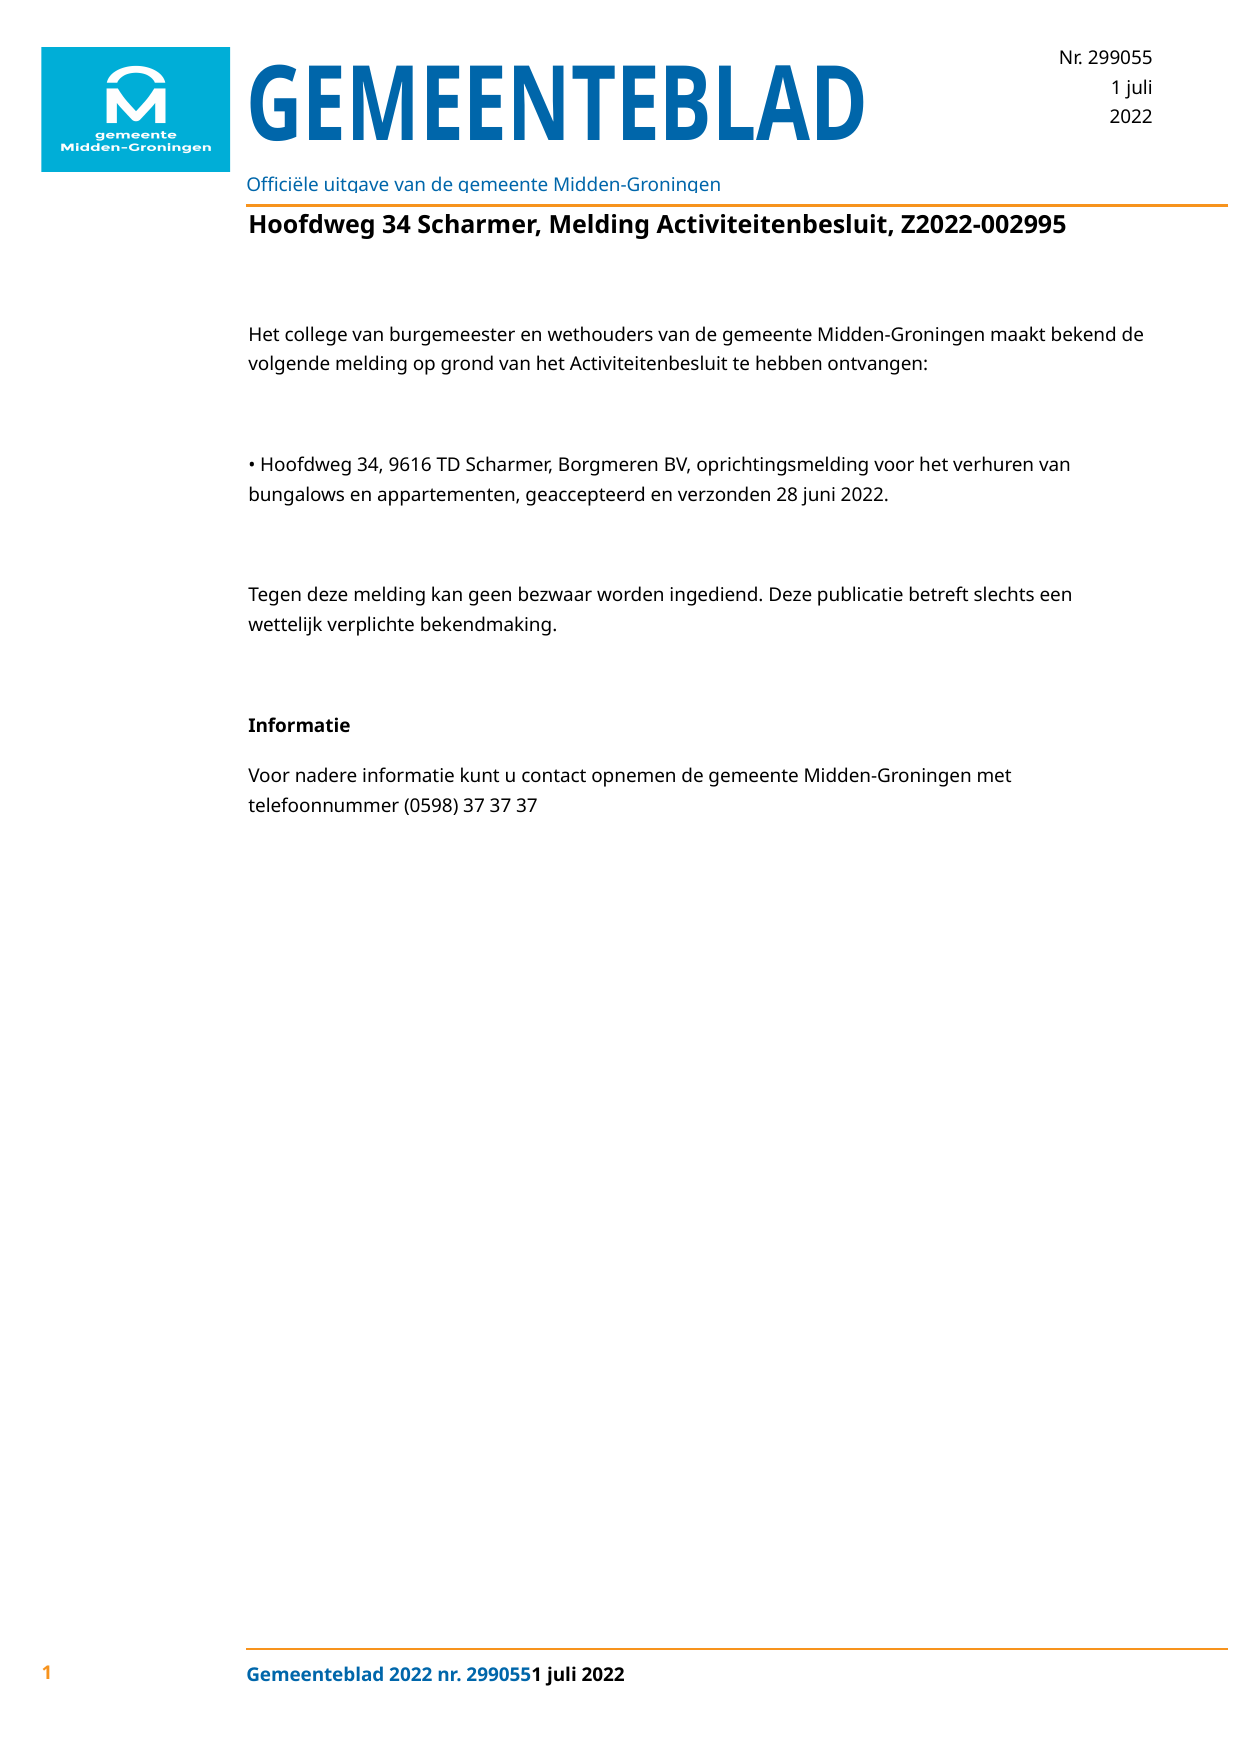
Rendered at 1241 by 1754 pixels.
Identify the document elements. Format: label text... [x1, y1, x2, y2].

text Het college van burgemeester en wethouders van de gemeente Midden-Groningen maakt bekend de volgende melding op grond van het Activiteitenbesluit te hebben ontvangen: [248, 321, 1152, 376]
picture [184, 146, 190, 153]
picture [107, 89, 165, 122]
picture [108, 66, 164, 82]
text Tegen deze melding kan geen bezwaar worden ingediend. Deze publicatie betreft slechts een wettelijk verplichte bekendmaking. [248, 582, 1152, 637]
text Informatie [248, 712, 1152, 738]
text Voor nadere informatie kunt u contact opnemen de gemeente Midden-Groningen met telefoonnummer (0598) 37 37 37 [248, 762, 1152, 818]
text Hoofdweg 34 Scharmer, Melding Activiteitenbesluit, Z2022-002995 [248, 207, 1152, 241]
text • Hoofdweg 34, 9616 TD Scharmer, Borgmeren BV, oprichtingsmelding voor het verhuren van bungalows en appartementen, geaccepteerd en verzonden 28 juni 2022. [248, 451, 1152, 506]
